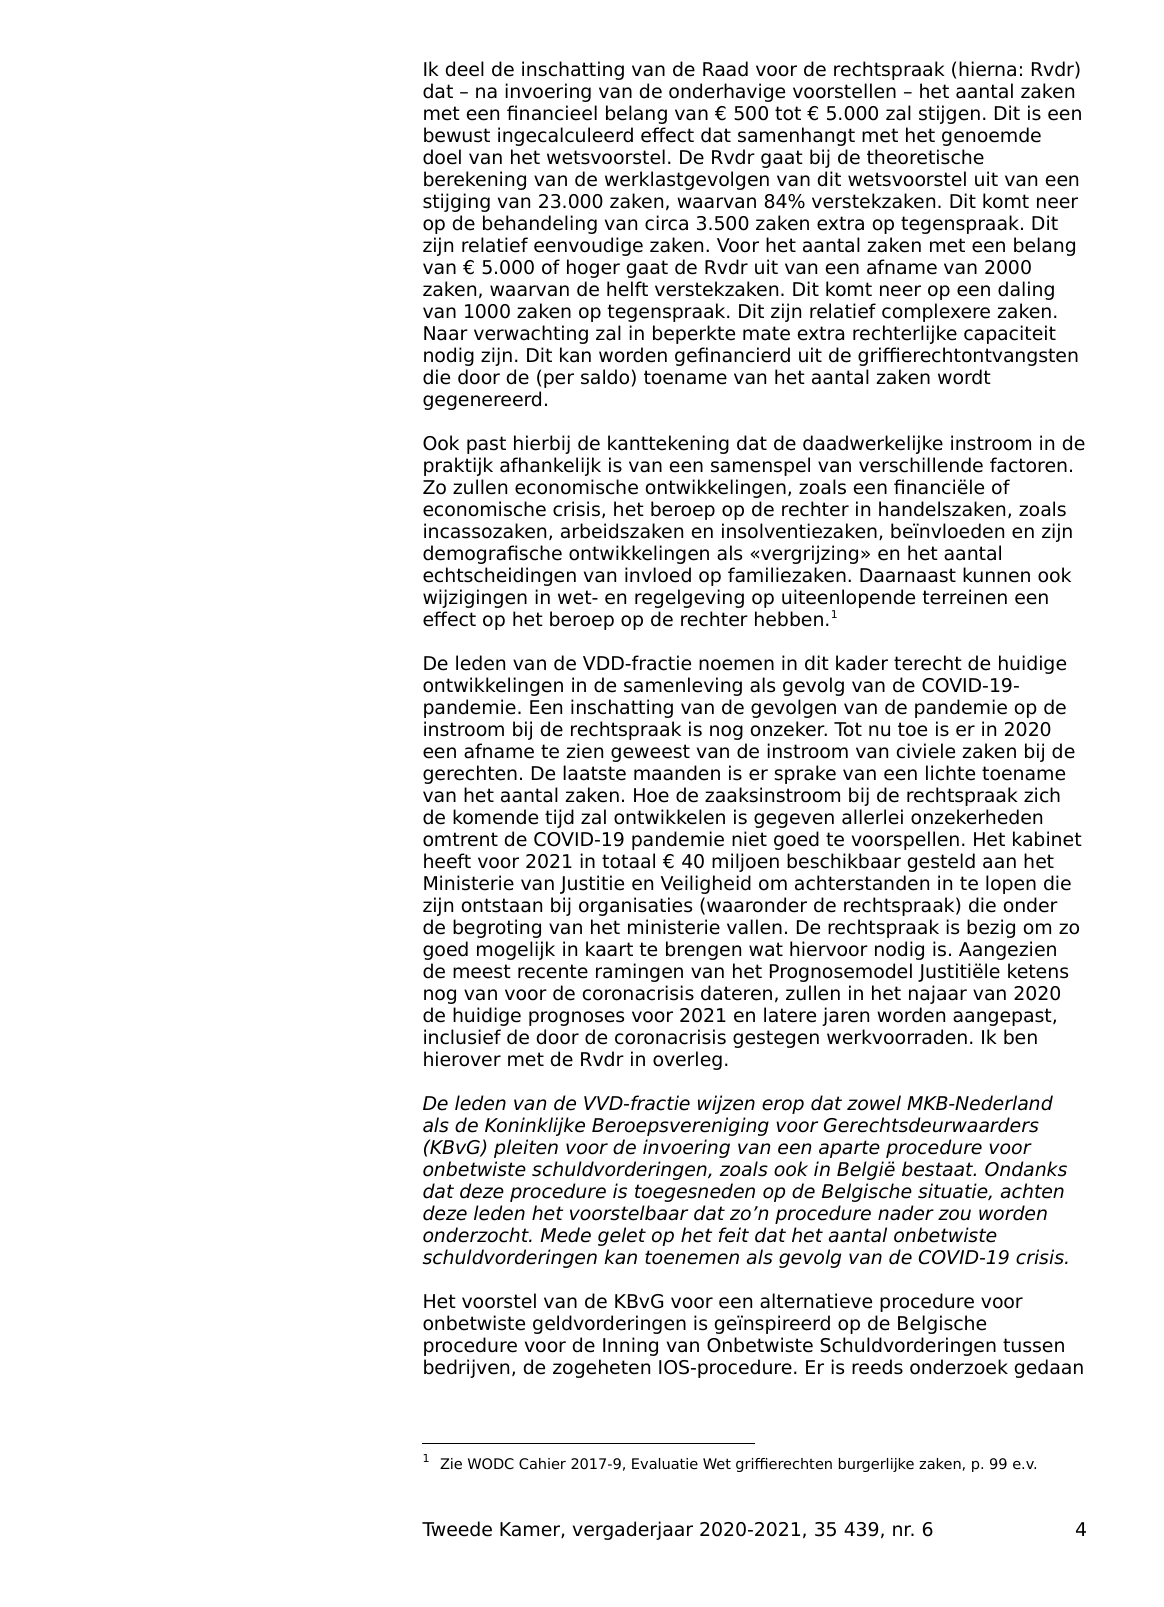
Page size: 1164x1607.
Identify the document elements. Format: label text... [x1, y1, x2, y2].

text Ik deel de inschatting van de Raad voor de rechtspraak (hierna: Rvdr) dat – na invoering van de onderhavige voorstellen – het aantal zaken met een financieel belang van € 500 tot € 5.000 zal stijgen. Dit is een bewust ingecalculeerd effect dat samenhangt met het genoemde doel van het wetsvoorstel. De Rvdr gaat bij de theoretische berekening van de werklastgevolgen van dit wetsvoorstel uit van een stijging van 23.000 zaken, waarvan 84% verstekzaken. Dit komt neer op de behandeling van circa 3.500 zaken extra op tegenspraak. Dit zijn relatief eenvoudige zaken. Voor het aantal zaken met een belang van € 5.000 of hoger gaat de Rvdr uit van een afname van 2000 zaken, waarvan de helft verstekzaken. Dit komt neer op een daling van 1000 zaken op tegenspraak. Dit zijn relatief complexere zaken. Naar verwachting zal in beperkte mate extra rechterlijke capaciteit nodig zijn. Dit kan worden gefinancierd uit de griffierechtontvangsten die door de (per saldo) toename van het aantal zaken wordt gegenereerd. [422, 59, 1087, 411]
text De leden van de VDD-fractie noemen in dit kader terecht de huidige ontwikkelingen in de samenleving als gevolg van de COVID-19-pandemie. Een inschatting van de gevolgen van de pandemie op de instroom bij de rechtspraak is nog onzeker. Tot nu toe is er in 2020 een afname te zien geweest van de instroom van civiele zaken bij de gerechten. De laatste maanden is er sprake van een lichte toename van het aantal zaken. Hoe de zaaksinstroom bij de rechtspraak zich de komende tijd zal ontwikkelen is gegeven allerlei onzekerheden omtrent de COVID-19 pandemie niet goed te voorspellen. Het kabinet heeft voor 2021 in totaal € 40 miljoen beschikbaar gesteld aan het Ministerie van Justitie en Veiligheid om achterstanden in te lopen die zijn ontstaan bij organisaties (waaronder de rechtspraak) die onder de begroting van het ministerie vallen. De rechtspraak is bezig om zo goed mogelijk in kaart te brengen wat hiervoor nodig is. Aangezien de meest recente ramingen van het Prognosemodel Justitiële ketens nog van voor de coronacrisis dateren, zullen in het najaar van 2020 de huidige prognoses voor 2021 en latere jaren worden aangepast, inclusief de door de coronacrisis gestegen werkvoorraden. Ik ben hierover met de Rvdr in overleg. [422, 653, 1087, 1071]
text Ook past hierbij de kanttekening dat de daadwerkelijke instroom in de praktijk afhankelijk is van een samenspel van verschillende factoren. Zo zullen economische ontwikkelingen, zoals een financiële of economische crisis, het beroep op de rechter in handelszaken, zoals incassozaken, arbeidszaken en insolventiezaken, beïnvloeden en zijn demografische ontwikkelingen als «vergrijzing» en het aantal echtscheidingen van invloed op familiezaken. Daarnaast kunnen ook wijzigingen in wet- en regelgeving op uiteenlopende terreinen een effect op het beroep op de rechter hebben. [422, 433, 1087, 631]
text Het voorstel van de KBvG voor een alternatieve procedure voor onbetwiste geldvorderingen is geïnspireerd op de Belgische procedure voor de Inning van Onbetwiste Schuldvorderingen tussen bedrijven, de zogeheten IOS-procedure. Er is reeds onderzoek gedaan [422, 1291, 1087, 1379]
text Zie WODC Cahier 2017-9, Evaluatie Wet griffierechten burgerlijke zaken, p. 99 e.v. [422, 1452, 1087, 1474]
text De leden van de VVD-fractie wijzen erop dat zowel MKB-Nederland als de Koninklijke Beroepsvereniging voor Gerechtsdeurwaarders (KBvG) pleiten voor de invoering van een aparte procedure voor onbetwiste schuldvorderingen, zoals ook in België bestaat. Ondanks dat deze procedure is toegesneden op de Belgische situatie, achten deze leden het voorstelbaar dat zo’n procedure nader zou worden onderzocht. Mede gelet op het feit dat het aantal onbetwiste schuldvorderingen kan toenemen als gevolg van de COVID-19 crisis. [422, 1093, 1087, 1268]
